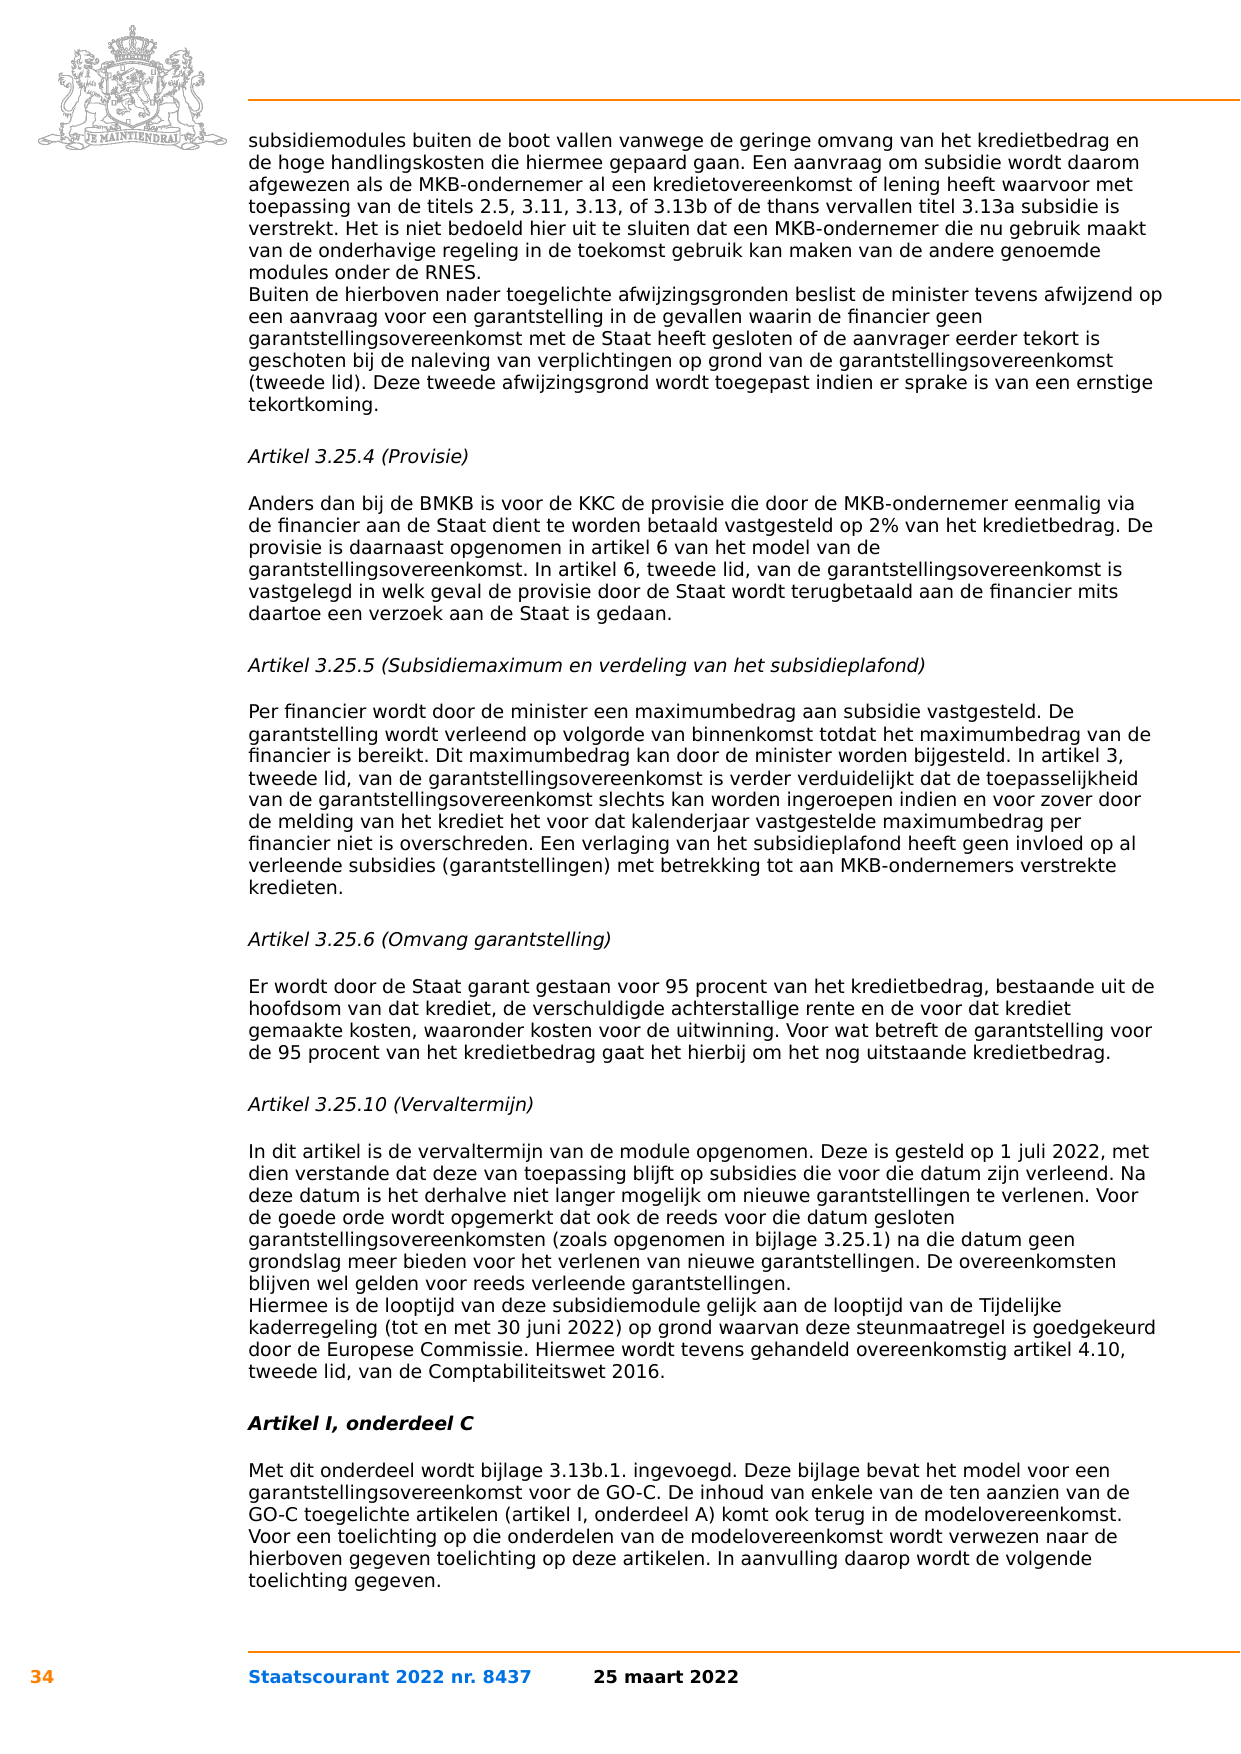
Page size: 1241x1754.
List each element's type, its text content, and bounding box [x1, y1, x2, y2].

picture [38, 25, 227, 150]
text Hiermee is de looptijd van deze subsidiemodule gelijk aan de looptijd van de Tijdelijke kaderregeling (tot en met 30 juni 2022) op grond waarvan deze steunmaatregel is goedgekeurd door de Europese Commissie. Hiermee wordt tevens gehandeld overeenkomstig artikel 4.10, tweede lid, van de Comptabiliteitswet 2016. [248, 1295, 1163, 1383]
text Er wordt door de Staat garant gestaan voor 95 procent van het kredietbedrag, bestaande uit de hoofdsom van dat krediet, de verschuldigde achterstallige rente en de voor dat krediet gemaakte kosten, waaronder kosten voor de uitwinning. Voor wat betreft de garantstelling voor de 95 procent van het kredietbedrag gaat het hierbij om het nog uitstaande kredietbedrag. [248, 976, 1163, 1064]
text Per financier wordt door de minister een maximumbedrag aan subsidie vastgesteld. De garantstelling wordt verleend op volgorde van binnenkomst totdat het maximumbedrag van de financier is bereikt. Dit maximumbedrag kan door de minister worden bijgesteld. In artikel 3, tweede lid, van de garantstellingsovereenkomst is verder verduidelijkt dat de toepasselijkheid van de garantstellingsovereenkomst slechts kan worden ingeroepen indien en voor zover door de melding van het krediet het voor dat kalenderjaar vastgestelde maximumbedrag per financier niet is overschreden. Een verlaging van het subsidieplafond heeft geen invloed op al verleende subsidies (garantstellingen) met betrekking tot aan MKB-ondernemers verstrekte kredieten. [248, 701, 1163, 899]
subtitle Artikel 3.25.6 (Omvang garantstelling) [248, 929, 1163, 951]
text Met dit onderdeel wordt bijlage 3.13b.1. ingevoegd. Deze bijlage bevat het model voor een garantstellingsovereenkomst voor de GO-C. De inhoud van enkele van de ten aanzien van de GO-C toegelichte artikelen (artikel I, onderdeel A) komt ook terug in de modelovereenkomst. Voor een toelichting op die onderdelen van de modelovereenkomst wordt verwezen naar de hierboven gegeven toelichting op deze artikelen. In aanvulling daarop wordt de volgende toelichting gegeven. [248, 1460, 1163, 1592]
subtitle Artikel 3.25.4 (Provisie) [248, 446, 1163, 468]
subtitle Artikel 3.25.10 (Vervaltermijn) [248, 1094, 1163, 1116]
text Buiten de hierboven nader toegelichte afwijzingsgronden beslist de minister tevens afwijzend op een aanvraag voor een garantstelling in de gevallen waarin de financier geen garantstellingsovereenkomst met de Staat heeft gesloten of de aanvrager eerder tekort is geschoten bij de naleving van verplichtingen op grond van de garantstellingsovereenkomst (tweede lid). Deze tweede afwijzingsgrond wordt toegepast indien er sprake is van een ernstige tekortkoming. [248, 284, 1163, 416]
subtitle Artikel I, onderdeel C [248, 1413, 1163, 1435]
text subsidiemodules buiten de boot vallen vanwege de geringe omvang van het kredietbedrag en de hoge handlingskosten die hiermee gepaard gaan. Een aanvraag om subsidie wordt daarom afgewezen als de MKB-ondernemer al een kredietovereenkomst of lening heeft waarvoor met toepassing van de titels 2.5, 3.11, 3.13, of 3.13b of de thans vervallen titel 3.13a subsidie is verstrekt. Het is niet bedoeld hier uit te sluiten dat een MKB-ondernemer die nu gebruik maakt van de onderhavige regeling in de toekomst gebruik kan maken van de andere genoemde modules onder de RNES. [248, 130, 1163, 284]
subtitle Artikel 3.25.5 (Subsidiemaximum en verdeling van het subsidieplafond) [248, 654, 1163, 676]
text In dit artikel is de vervaltermijn van de module opgenomen. Deze is gesteld op 1 juli 2022, met dien verstande dat deze van toepassing blijft op subsidies die voor die datum zijn verleend. Na deze datum is het derhalve niet langer mogelijk om nieuwe garantstellingen te verlenen. Voor de goede orde wordt opgemerkt dat ook de reeds voor die datum gesloten garantstellingsovereenkomsten (zoals opgenomen in bijlage 3.25.1) na die datum geen grondslag meer bieden voor het verlenen van nieuwe garantstellingen. De overeenkomsten blijven wel gelden voor reeds verleende garantstellingen. [248, 1141, 1163, 1295]
text Anders dan bij de BMKB is voor de KKC de provisie die door de MKB-ondernemer eenmalig via de financier aan de Staat dient te worden betaald vastgesteld op 2% van het kredietbedrag. De provisie is daarnaast opgenomen in artikel 6 van het model van de garantstellingsovereenkomst. In artikel 6, tweede lid, van de garantstellingsovereenkomst is vastgelegd in welk geval de provisie door de Staat wordt terugbetaald aan de financier mits daartoe een verzoek aan de Staat is gedaan. [248, 493, 1163, 624]
